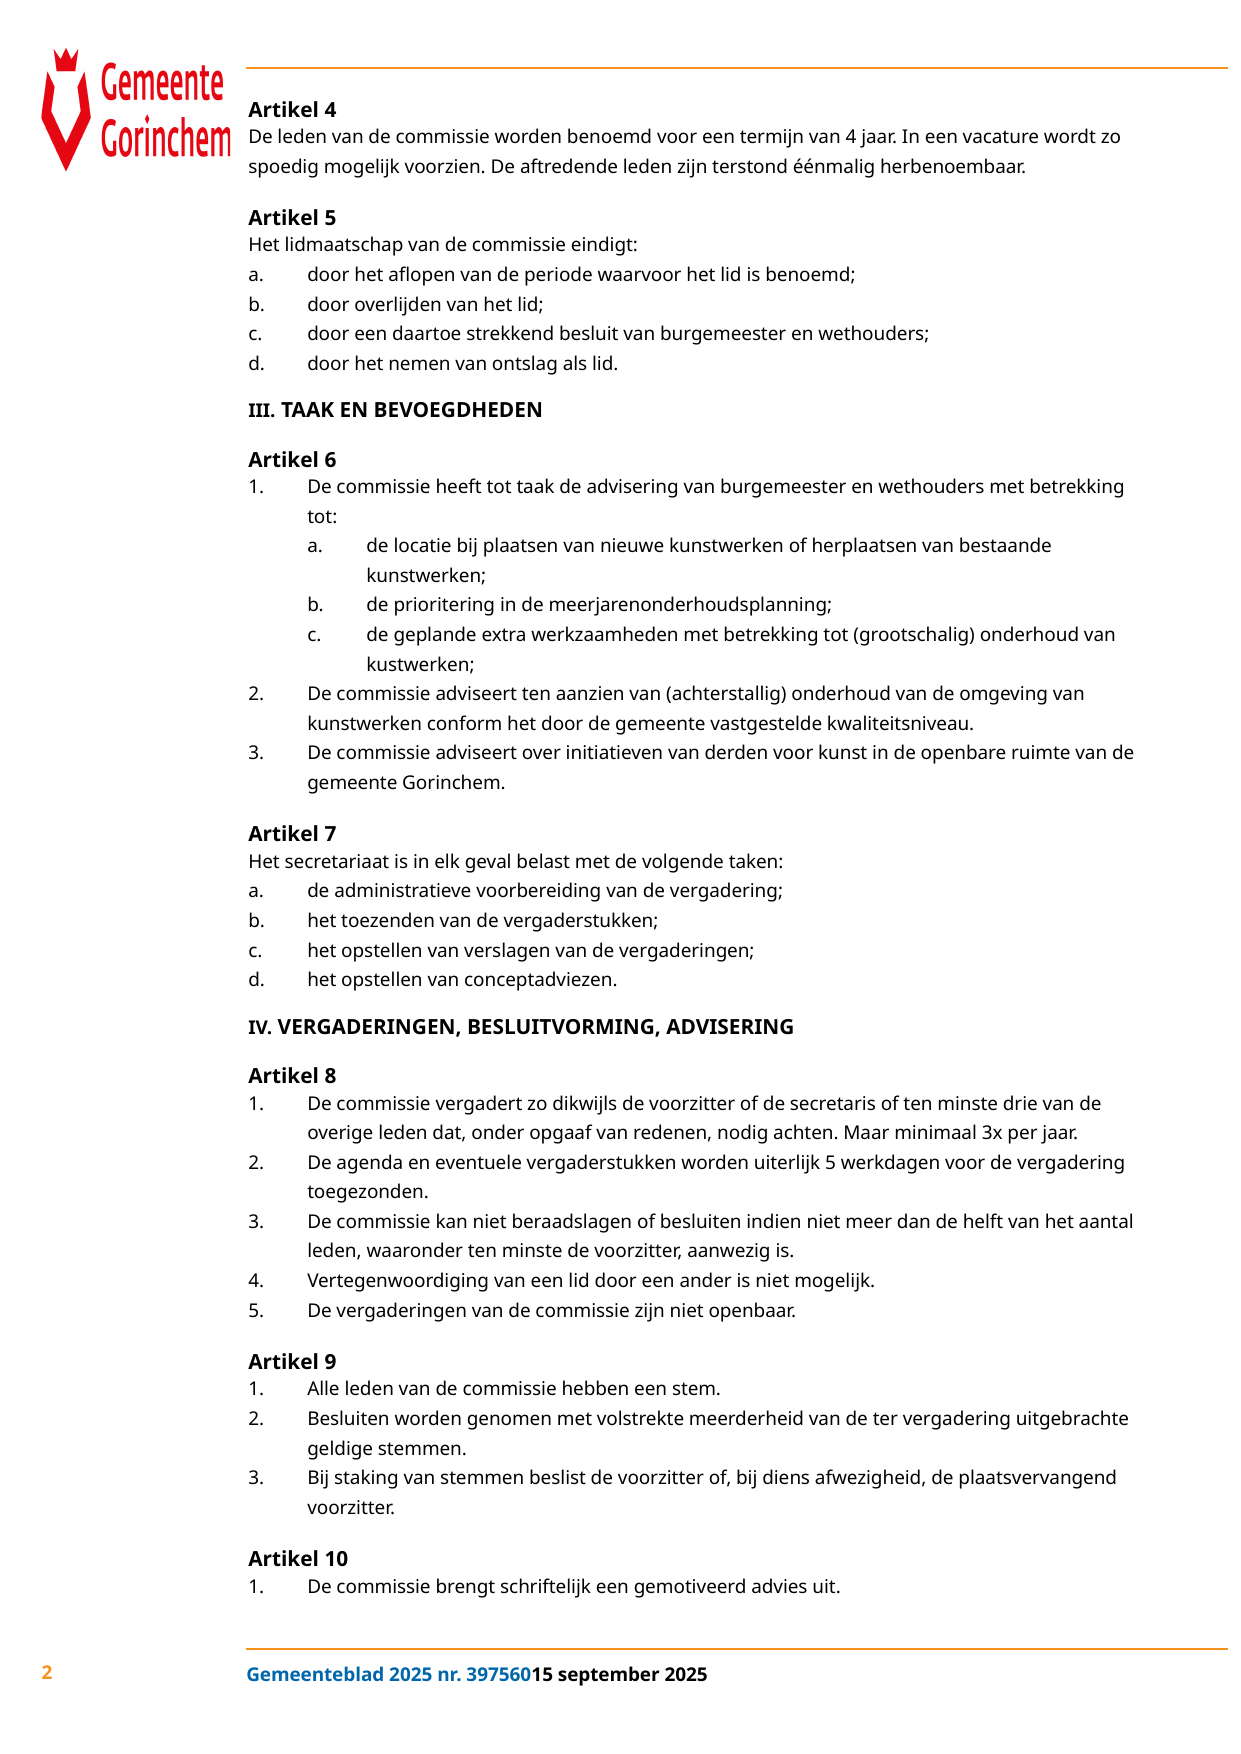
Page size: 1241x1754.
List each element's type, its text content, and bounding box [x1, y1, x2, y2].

text Artikel 6 [248, 445, 1152, 473]
text Artikel 5 [248, 203, 1152, 232]
list De agenda en eventuele vergaderstukken worden uiterlijk 5 werkdagen voor de vergadering toegezonden. [248, 1149, 1152, 1204]
list het toezenden van de vergaderstukken; [248, 907, 1152, 933]
text Het secretariaat is in elk geval belast met de volgende taken: [248, 848, 1152, 874]
text Het lidmaatschap van de commissie eindigt: [248, 232, 1152, 257]
list de geplande extra werkzaamheden met betrekking tot (grootschalig) onderhoud van kustwerken; [307, 621, 1152, 677]
list het opstellen van verslagen van de vergaderingen; [248, 937, 1152, 962]
list het opstellen van conceptadviezen. [248, 966, 1152, 992]
text Artikel 9 [248, 1347, 1152, 1376]
text IV. VERGADERINGEN, BESLUITVORMING, ADVISERING [248, 1012, 1152, 1040]
text III. TAAK EN BEVOEGDHEDEN [248, 396, 1152, 424]
list door een daartoe strekkend besluit van burgemeester en wethouders; [248, 320, 1152, 346]
list de locatie bij plaatsen van nieuwe kunstwerken of herplaatsen van bestaande kunstwerken; [307, 532, 1152, 588]
list Besluiten worden genomen met volstrekte meerderheid van de ter vergadering uitgebrachte geldige stemmen. [248, 1405, 1152, 1461]
list De commissie kan niet beraadslagen of besluiten indien niet meer dan de helft van het aantal leden, waaronder ten minste de voorzitter, aanwezig is. [248, 1208, 1152, 1263]
list De commissie heeft tot taak de advisering van burgemeester en wethouders met betrekking tot: [248, 473, 1152, 529]
list De commissie adviseert ten aanzien van (achterstallig) onderhoud van de omgeving van kunstwerken conform het door de gemeente vastgestelde kwaliteitsniveau. [248, 680, 1152, 736]
list Alle leden van de commissie hebben een stem. [248, 1376, 1152, 1401]
text Artikel 4 [248, 95, 1152, 123]
list De vergaderingen van de commissie zijn niet openbaar. [248, 1297, 1152, 1322]
list de administratieve voorbereiding van de vergadering; [248, 878, 1152, 903]
list De commissie brengt schriftelijk een gemotiveerd advies uit. [248, 1573, 1152, 1598]
list De commissie vergadert zo dikwijls de voorzitter of de secretaris of ten minste drie van de overige leden dat, onder opgaaf van redenen, nodig achten. Maar minimaal 3x per jaar. [248, 1090, 1152, 1145]
text Artikel 10 [248, 1544, 1152, 1573]
list De commissie adviseert over initiatieven van derden voor kunst in de openbare ruimte van de gemeente Gorinchem. [248, 739, 1152, 795]
text De leden van de commissie worden benoemd voor een termijn van 4 jaar. In een vacature wordt zo spoedig mogelijk voorzien. De aftredende leden zijn terstond éénmalig herbenoembaar. [248, 123, 1152, 178]
list Vertegenwoordiging van een lid door een ander is niet mogelijk. [248, 1267, 1152, 1293]
list de prioritering in de meerjarenonderhoudsplanning; [307, 592, 1152, 617]
picture [41, 47, 231, 172]
text Artikel 8 [248, 1061, 1152, 1090]
list door het nemen van ontslag als lid. [248, 350, 1152, 376]
list door overlijden van het lid; [248, 291, 1152, 317]
text Artikel 7 [248, 819, 1152, 848]
list Bij staking van stemmen beslist de voorzitter of, bij diens afwezigheid, de plaatsvervangend voorzitter. [248, 1464, 1152, 1520]
list door het aflopen van de periode waarvoor het lid is benoemd; [248, 261, 1152, 287]
